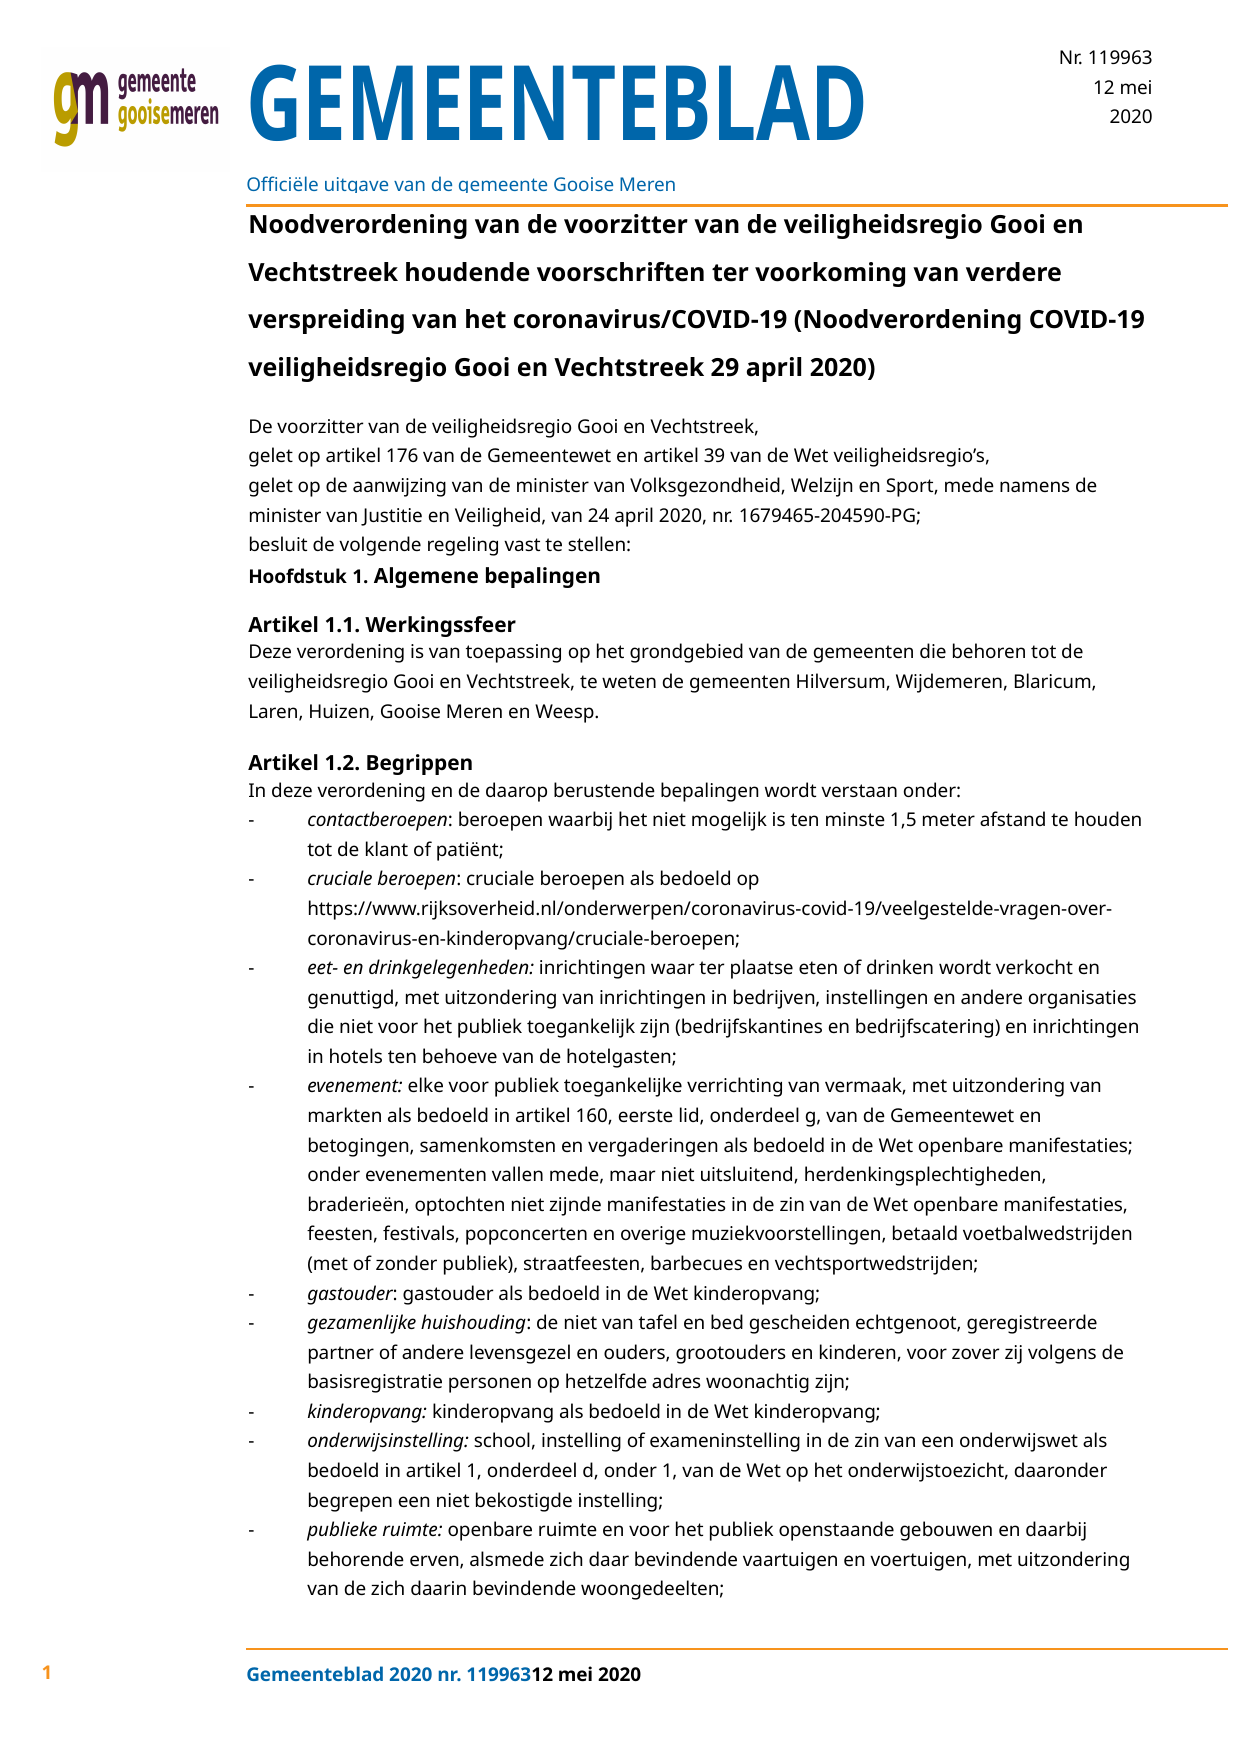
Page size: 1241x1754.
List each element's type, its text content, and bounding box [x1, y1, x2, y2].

text Hoofdstuk 1. Algemene bepalingen [248, 561, 1152, 589]
list gastouder: gastouder als bedoeld in de Wet kinderopvang; [248, 1280, 1152, 1305]
text Deze verordening is van toepassing op het grondgebied van de gemeenten die behoren tot de veiligheidsregio Gooi en Vechtstreek, te weten de gemeenten Hilversum, Wijdemeren, Blaricum, Laren, Huizen, Gooise Meren en Weesp. [248, 639, 1152, 724]
list publieke ruimte: openbare ruimte en voor het publiek openstaande gebouwen en daarbij behorende erven, alsmede zich daar bevindende vaartuigen en voertuigen, met uitzondering van de zich daarin bevindende woongedeelten; [248, 1516, 1152, 1601]
picture [41, 47, 231, 172]
text In deze verordening en de daarop berustende bepalingen wordt verstaan onder: [248, 777, 1152, 802]
text besluit de volgende regeling vast te stellen: [248, 531, 1152, 557]
text gelet op artikel 176 van de Gemeentewet en artikel 39 van de Wet veiligheidsregio’s, [248, 443, 1152, 468]
text Artikel 1.2. Begrippen [248, 748, 1152, 777]
list kinderopvang: kinderopvang als bedoeld in de Wet kinderopvang; [248, 1398, 1152, 1424]
list eet- en drinkgelegenheden: inrichtingen waar ter plaatse eten of drinken wordt verkocht en genuttigd, met uitzondering van inrichtingen in bedrijven, instellingen en andere organisaties die niet voor het publiek toegankelijk zijn (bedrijfskantines en bedrijfscatering) en inrichtingen in hotels ten behoeve van de hotelgasten; [248, 954, 1152, 1069]
text Artikel 1.1. Werkingssfeer [248, 610, 1152, 639]
text De voorzitter van de veiligheidsregio Gooi en Vechtstreek, [248, 413, 1152, 439]
list evenement: elke voor publiek toegankelijke verrichting van vermaak, met uitzondering van markten als bedoeld in artikel 160, eerste lid, onderdeel g, van de Gemeentewet en betogingen, samenkomsten en vergaderingen als bedoeld in de Wet openbare manifestaties; onder evenementen vallen mede, maar niet uitsluitend, herdenkingsplechtigheden, braderieën, optochten niet zijnde manifestaties in de zin van de Wet openbare manifestaties, feesten, festivals, popconcerten en overige muziekvoorstellingen, betaald voetbalwedstrijden (met of zonder publiek), straatfeesten, barbecues en vechtsportwedstrijden; [248, 1073, 1152, 1276]
text Noodverordening van de voorzitter van de veiligheidsregio Gooi en Vechtstreek houdende voorschriften ter voorkoming van verdere verspreiding van het coronavirus/COVID-19 (Noodverordening COVID-19 veiligheidsregio Gooi en Vechtstreek 29 april 2020) [248, 207, 1152, 384]
text gelet op de aanwijzing van de minister van Volksgezondheid, Welzijn en Sport, mede namens de minister van Justitie en Veiligheid, van 24 april 2020, nr. 1679465-204590-PG; [248, 472, 1152, 528]
list gezamenlijke huishouding: de niet van tafel en bed gescheiden echtgenoot, geregistreerde partner of andere levensgezel en ouders, grootouders en kinderen, voor zover zij volgens de basisregistratie personen op hetzelfde adres woonachtig zijn; [248, 1309, 1152, 1394]
list onderwijsinstelling: school, instelling of exameninstelling in de zin van een onderwijswet als bedoeld in artikel 1, onderdeel d, onder 1, van de Wet op het onderwijstoezicht, daaronder begrepen een niet bekostigde instelling; [248, 1428, 1152, 1512]
list contactberoepen: beroepen waarbij het niet mogelijk is ten minste 1,5 meter afstand te houden tot de klant of patiënt; [248, 806, 1152, 862]
list cruciale beroepen: cruciale beroepen als bedoeld op https://www.rijksoverheid.nl/onderwerpen/coronavirus-covid-19/veelgestelde-vragen-over-coronavirus-en-kinderopvang/cruciale-beroepen; [248, 866, 1152, 950]
